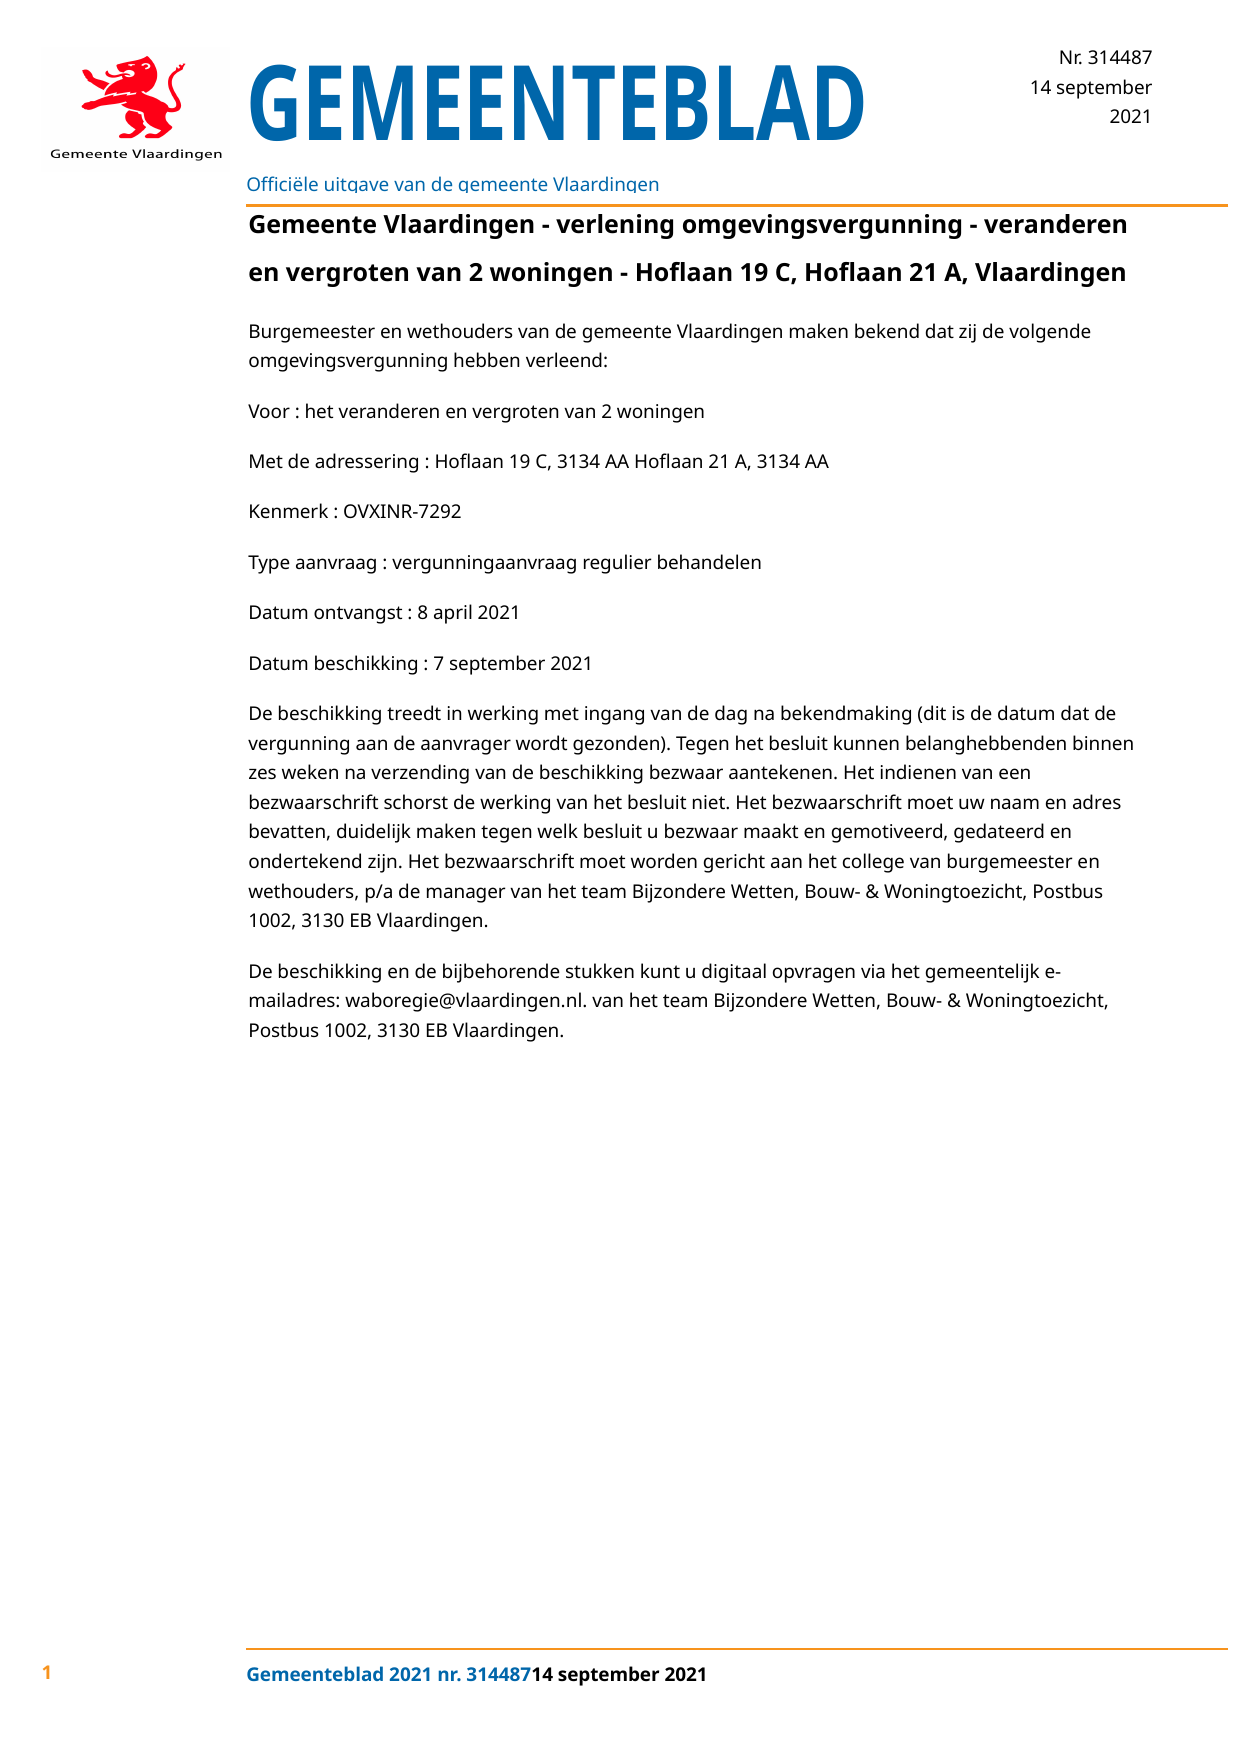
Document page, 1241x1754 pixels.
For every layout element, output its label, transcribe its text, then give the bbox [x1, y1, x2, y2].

text Voor : het veranderen en vergroten van 2 woningen [248, 398, 1152, 424]
text Datum beschikking : 7 september 2021 [248, 650, 1152, 676]
text Kenmerk : OVXINR-7292 [248, 499, 1152, 524]
text De beschikking en de bijbehorende stukken kunt u digitaal opvragen via het gemeentelijk e-mailadres: waboregie@vlaardingen.nl. van het team Bijzondere Wetten, Bouw- & Woningtoezicht, Postbus 1002, 3130 EB Vlaardingen. [248, 958, 1152, 1043]
picture [41, 47, 231, 172]
text Type aanvraag : vergunningaanvraag regulier behandelen [248, 549, 1152, 575]
text Burgemeester en wethouders van de gemeente Vlaardingen maken bekend dat zij de volgende omgevingsvergunning hebben verleend: [248, 318, 1152, 373]
text Met de adressering : Hoflaan 19 C, 3134 AA Hoflaan 21 A, 3134 AA [248, 448, 1152, 474]
text Datum ontvangst : 8 april 2021 [248, 599, 1152, 625]
text Gemeente Vlaardingen - verlening omgevingsvergunning - veranderen en vergroten van 2 woningen - Hoflaan 19 C, Hoflaan 21 A, Vlaardingen [248, 207, 1152, 288]
text De beschikking treedt in werking met ingang van de dag na bekendmaking (dit is de datum dat de vergunning aan de aanvrager wordt gezonden). Tegen het besluit kunnen belanghebbenden binnen zes weken na verzending van de beschikking bezwaar aantekenen. Het indienen van een bezwaarschrift schorst de werking van het besluit niet. Het bezwaarschrift moet uw naam en adres bevatten, duidelijk maken tegen welk besluit u bezwaar maakt en gemotiveerd, gedateerd en ondertekend zijn. Het bezwaarschrift moet worden gericht aan het college van burgemeester en wethouders, p/a de manager van het team Bijzondere Wetten, Bouw- & Woningtoezicht, Postbus 1002, 3130 EB Vlaardingen. [248, 700, 1152, 933]
